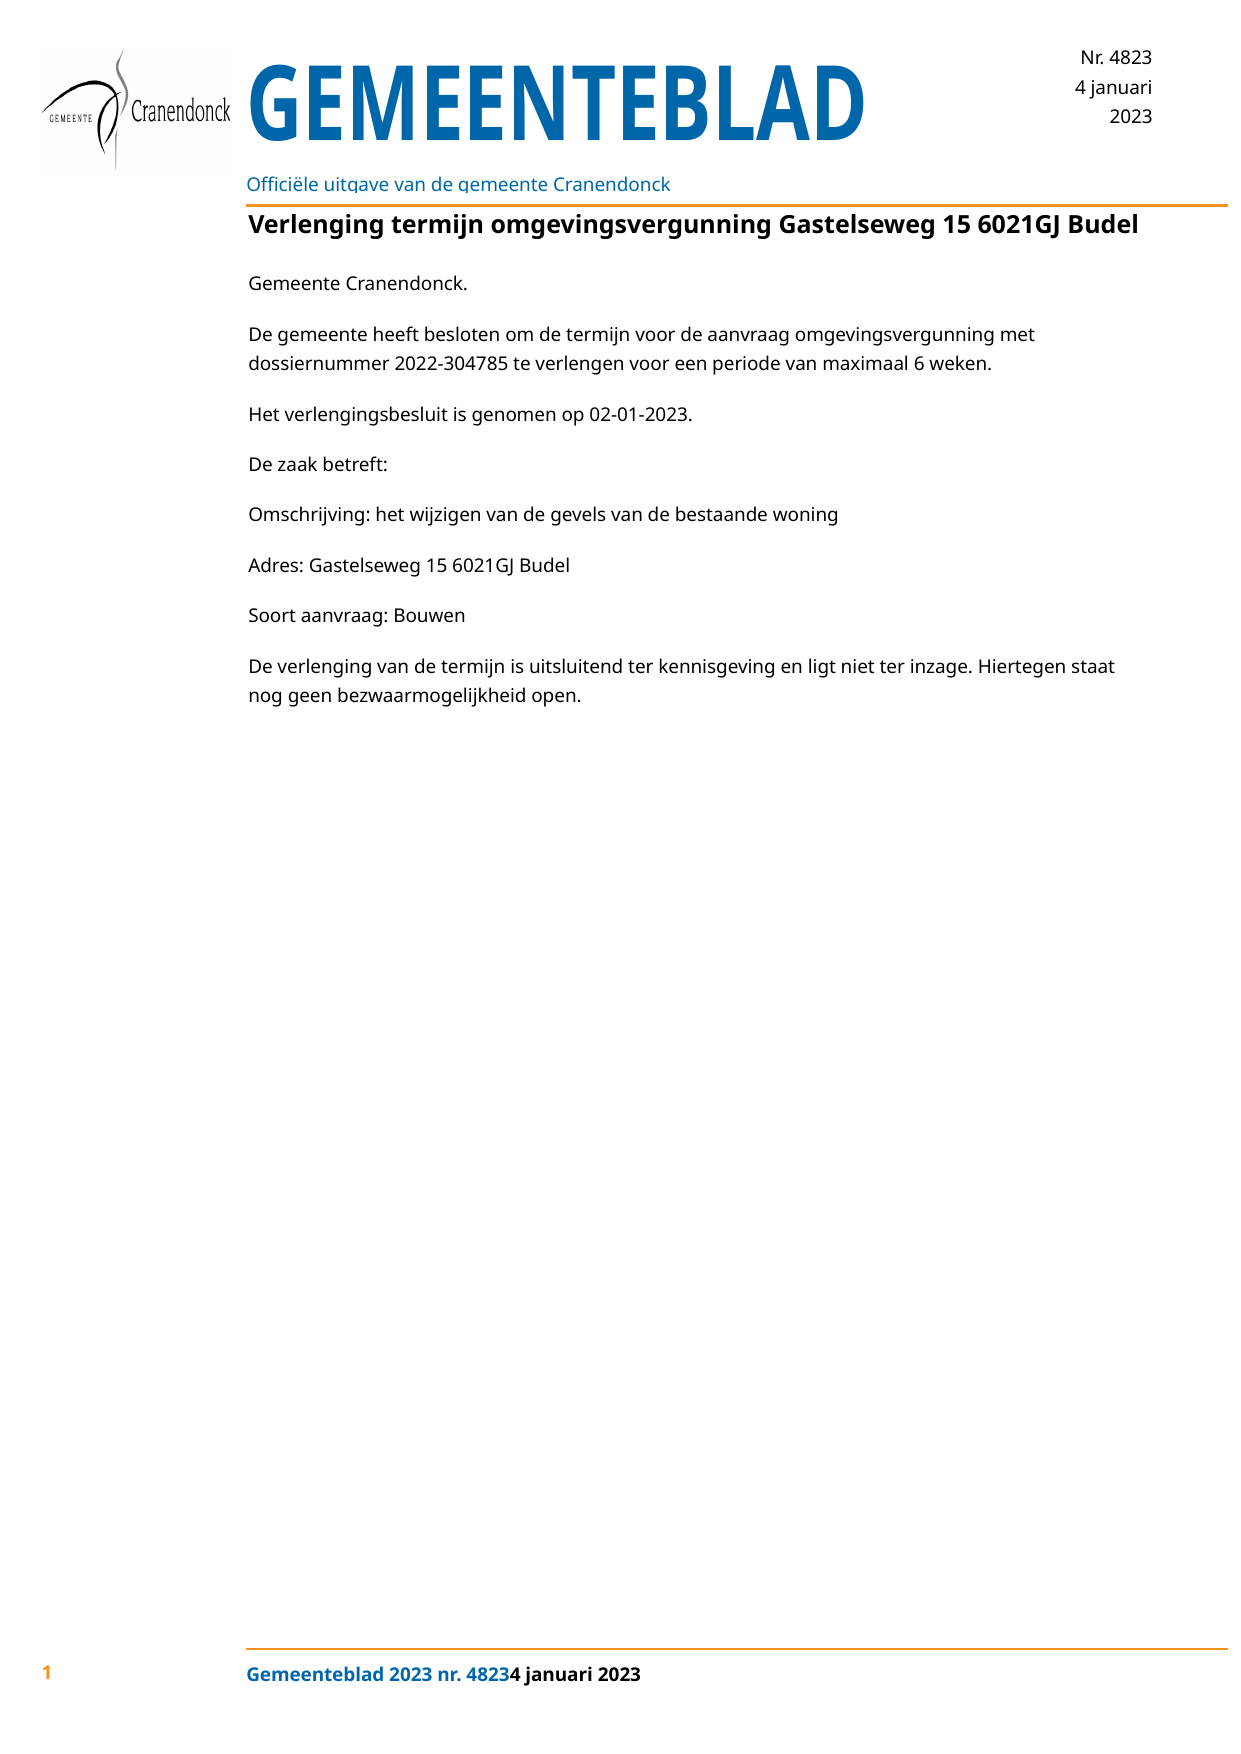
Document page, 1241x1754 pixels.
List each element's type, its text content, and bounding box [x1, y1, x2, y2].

text Omschrijving: het wijzigen van de gevels van de bestaande woning [248, 502, 1152, 527]
text Verlenging termijn omgevingsvergunning Gastelseweg 15 6021GJ Budel [248, 207, 1152, 241]
text De verlenging van de termijn is uitsluitend ter kennisgeving en ligt niet ter inzage. Hiertegen staat nog geen bezwaarmogelijkheid open. [248, 653, 1152, 708]
text Het verlengingsbesluit is genomen op 02-01-2023. [248, 401, 1152, 426]
text Soort aanvraag: Bouwen [248, 602, 1152, 628]
picture [41, 47, 231, 172]
text Adres: Gastelseweg 15 6021GJ Budel [248, 552, 1152, 578]
text De zaak betreft: [248, 451, 1152, 477]
text Gemeente Cranendonck. [248, 270, 1152, 296]
text De gemeente heeft besloten om de termijn voor de aanvraag omgevingsvergunning met dossiernummer 2022-304785 te verlengen voor een periode van maximaal 6 weken. [248, 321, 1152, 376]
